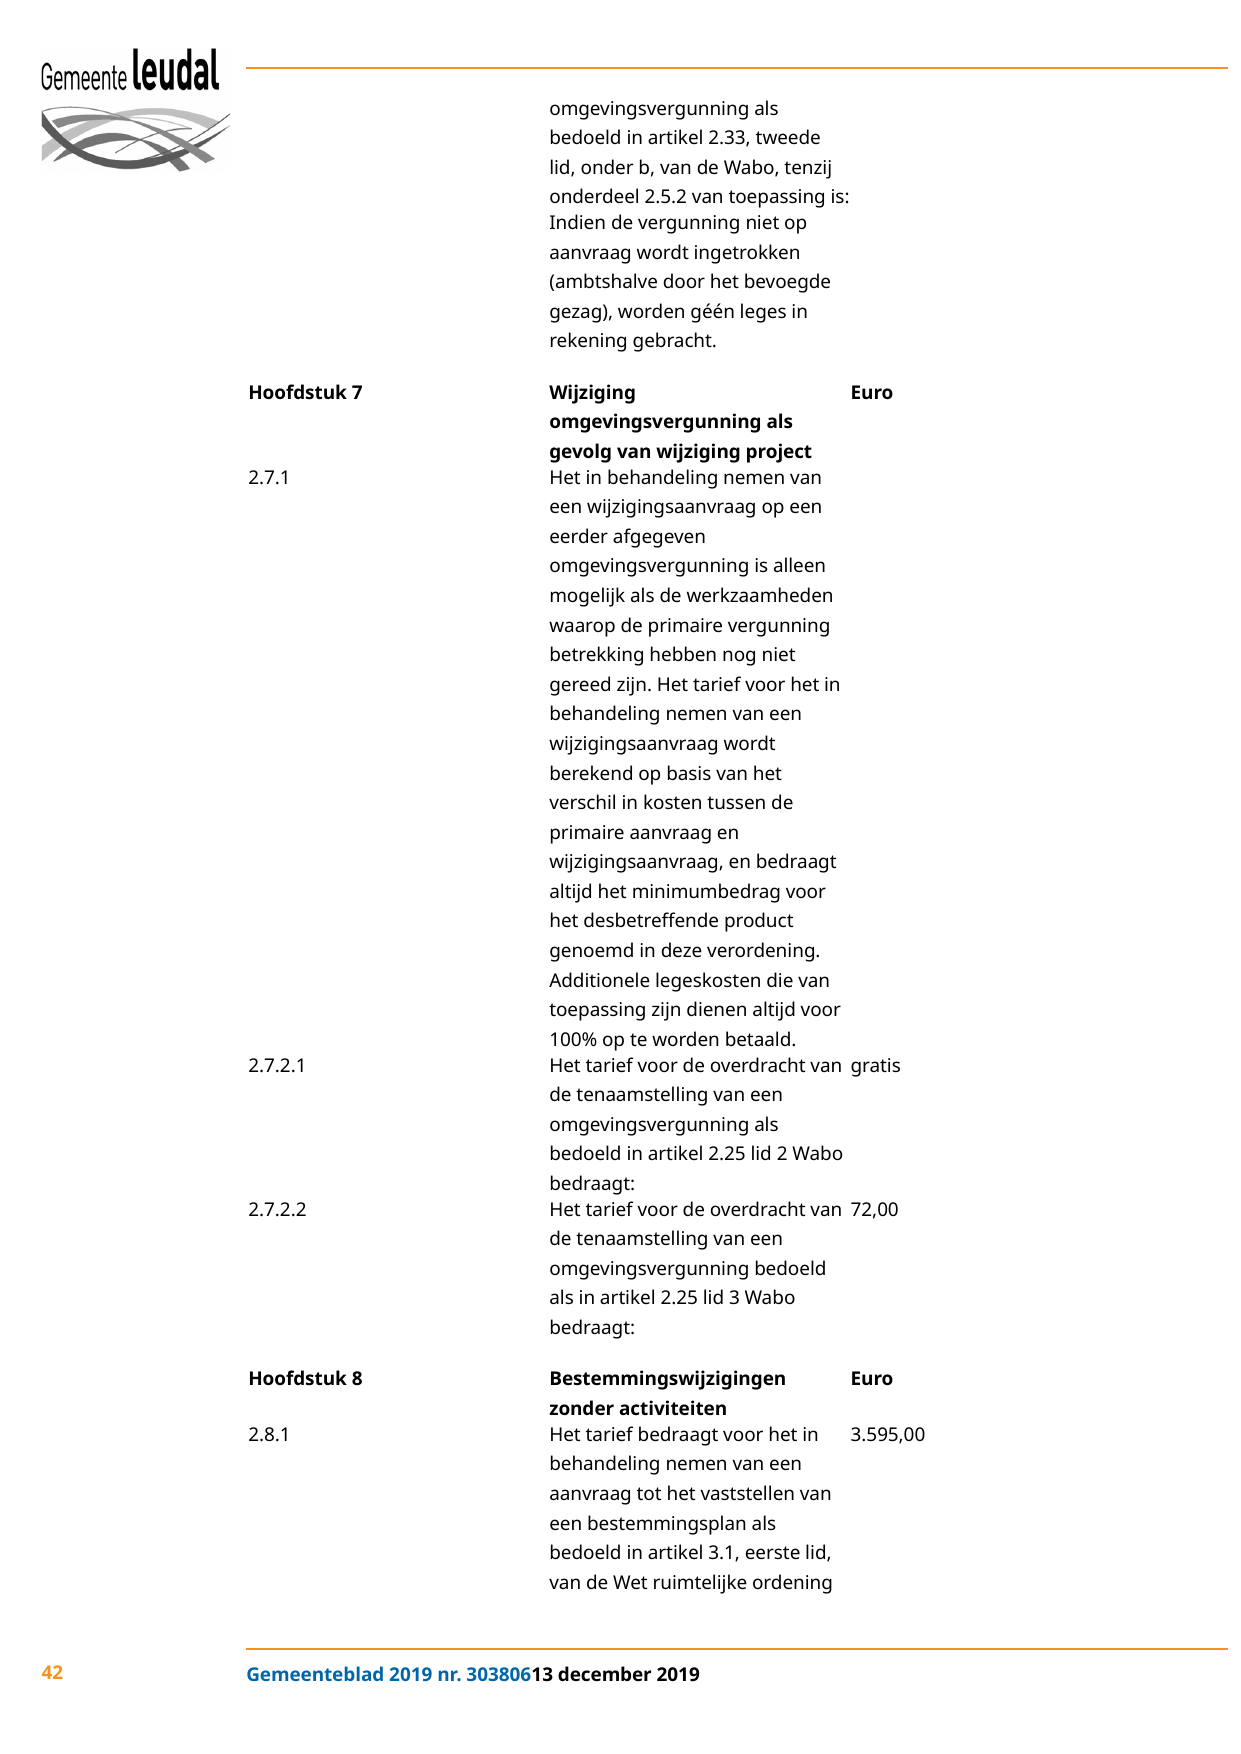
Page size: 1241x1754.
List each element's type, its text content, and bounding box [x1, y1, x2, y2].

table_cell [850, 353, 1152, 379]
table_cell [248, 95, 549, 209]
table_cell [549, 353, 850, 379]
table_cell [248, 353, 549, 379]
table_cell 2.7.1 [248, 464, 549, 1052]
table_cell Het tarief voor de overdracht van de tenaamstelling van een omgevingsvergunning bedoeld als in artikel 2.25 lid 3 Wabo bedraagt: [549, 1196, 850, 1340]
table_cell 3.595,00 [850, 1421, 1152, 1594]
table_cell Hoofdstuk 8 [248, 1366, 549, 1421]
table_cell Bestemmingswijzigingen zonder activiteiten [549, 1366, 850, 1421]
table_cell Euro [850, 379, 1152, 464]
table_cell [850, 95, 1152, 209]
picture [41, 47, 231, 172]
table_cell Euro [850, 1366, 1152, 1421]
table_cell [248, 1340, 549, 1366]
table_cell Het tarief bedraagt voor het in behandeling nemen van een aanvraag tot het vaststellen van een bestemmingsplan als bedoeld in artikel 3.1, eerste lid, van de Wet ruimtelijke ordening [549, 1421, 850, 1594]
table_cell 2.7.2.1 [248, 1052, 549, 1196]
table_cell 72,00 [850, 1196, 1152, 1340]
table_cell [850, 464, 1152, 1052]
table_cell [850, 209, 1152, 353]
table_cell gratis [850, 1052, 1152, 1196]
table_cell 2.8.1 [248, 1421, 549, 1594]
table_cell Het in behandeling nemen van een wijzigingsaanvraag op een eerder afgegeven omgevingsvergunning is alleen mogelijk als de werkzaamheden waarop de primaire vergunning betrekking hebben nog niet gereed zijn. Het tarief voor het in behandeling nemen van een wijzigingsaanvraag wordt berekend op basis van het verschil in kosten tussen de primaire aanvraag en wijzigingsaanvraag, en bedraagt altijd het minimumbedrag voor het desbetreffende product genoemd in deze verordening. Additionele legeskosten die van toepassing zijn dienen altijd voor 100% op te worden betaald. [549, 464, 850, 1052]
table_cell Wijziging omgevingsvergunning als gevolg van wijziging project [549, 379, 850, 464]
table_cell [549, 1340, 850, 1366]
table_cell Het tarief voor de overdracht van de tenaamstelling van een omgevingsvergunning als bedoeld in artikel 2.25 lid 2 Wabo bedraagt: [549, 1052, 850, 1196]
table_cell Hoofdstuk 7 [248, 379, 549, 464]
table_cell [248, 209, 549, 353]
table_cell omgevingsvergunning als bedoeld in artikel 2.33, tweede lid, onder b, van de Wabo, tenzij onderdeel 2.5.2 van toepassing is: [549, 95, 850, 209]
table_cell Indien de vergunning niet op aanvraag wordt ingetrokken (ambtshalve door het bevoegde gezag), worden géén leges in rekening gebracht. [549, 209, 850, 353]
table_cell [850, 1340, 1152, 1366]
table_cell 2.7.2.2 [248, 1196, 549, 1340]
